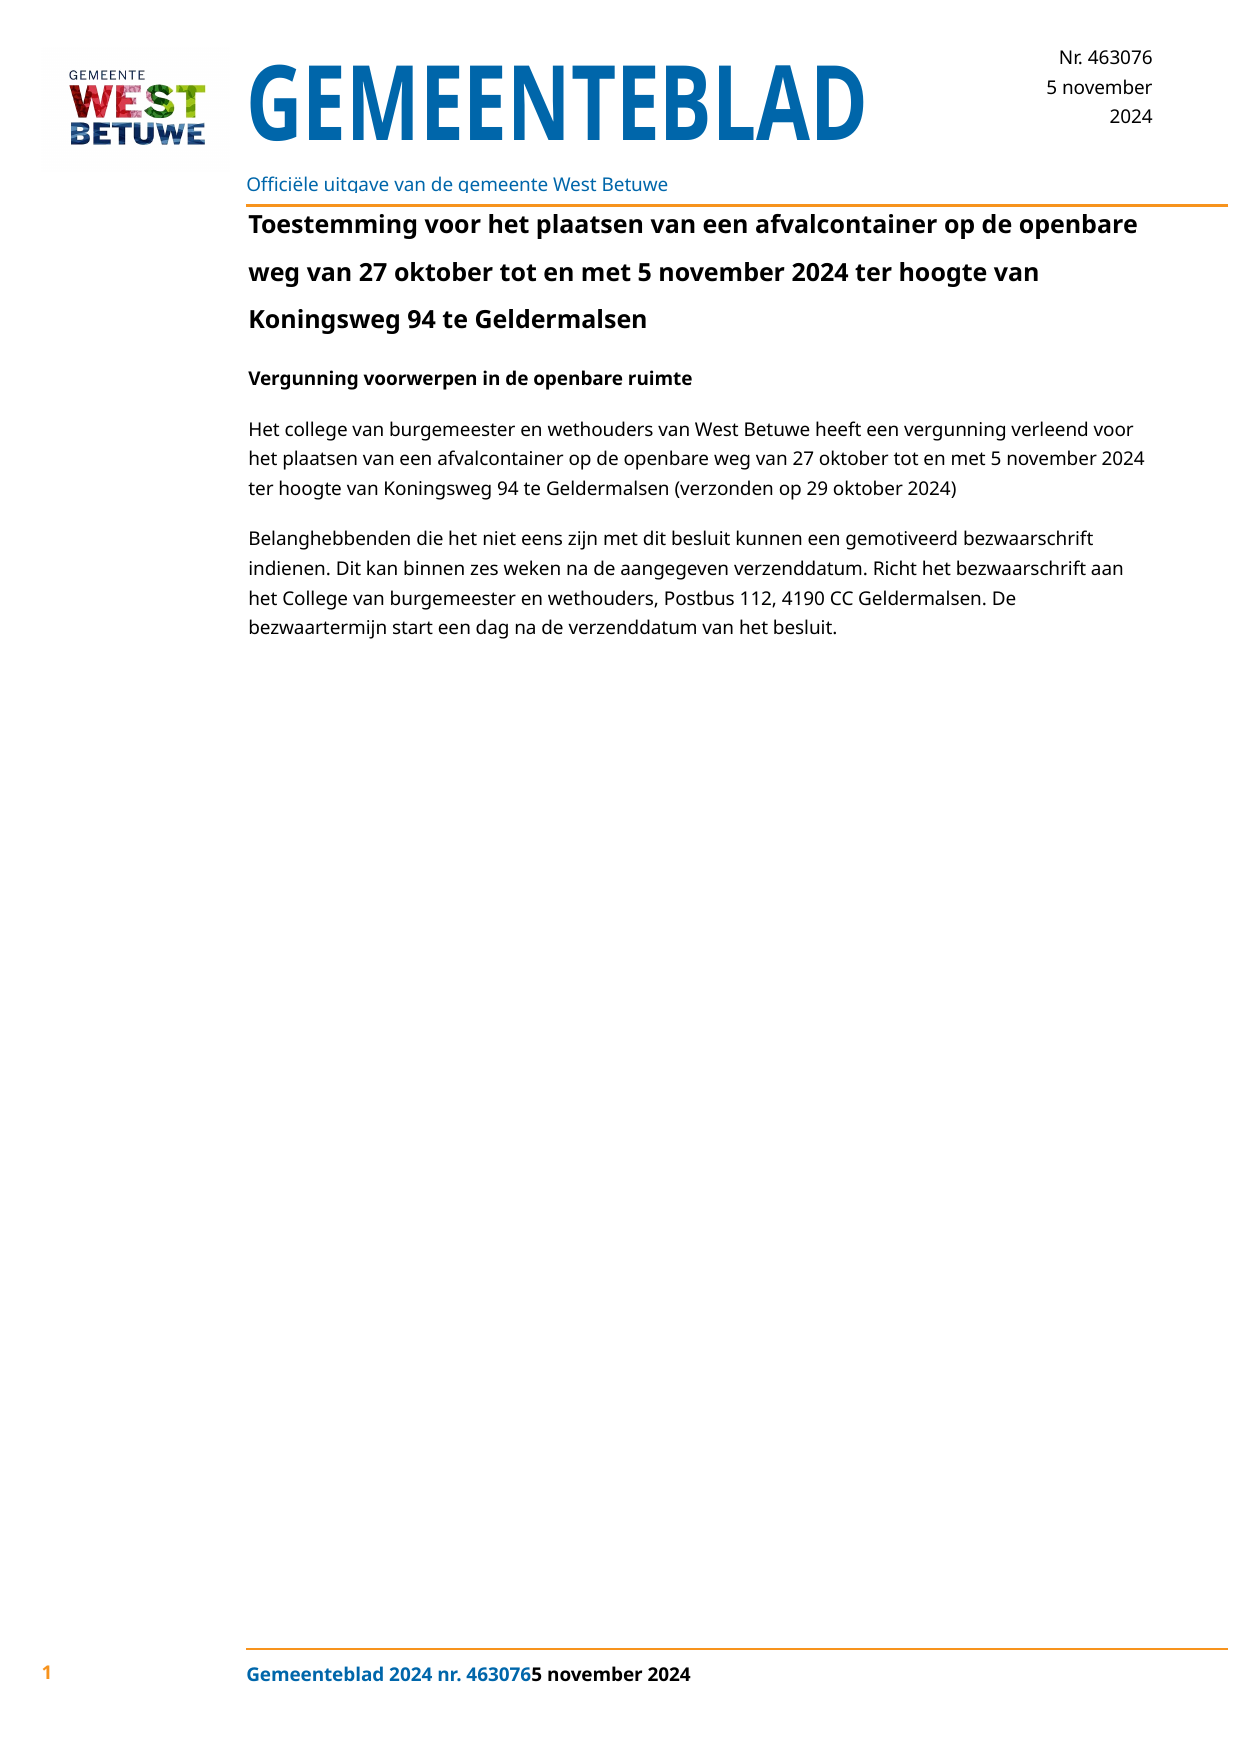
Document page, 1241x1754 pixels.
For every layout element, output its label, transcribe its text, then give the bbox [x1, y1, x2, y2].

text Vergunning voorwerpen in de openbare ruimte [248, 366, 1152, 391]
text Toestemming voor het plaatsen van een afvalcontainer op de openbare weg van 27 oktober tot en met 5 november 2024 ter hoogte van Koningsweg 94 te Geldermalsen [248, 207, 1152, 336]
text Belanghebbenden die het niet eens zijn met dit besluit kunnen een gemotiveerd bezwaarschrift indienen. Dit kan binnen zes weken na de aangegeven verzenddatum. Richt het bezwaarschrift aan het College van burgemeester en wethouders, Postbus 112, 4190 CC Geldermalsen. De bezwaartermijn start een dag na de verzenddatum van het besluit. [248, 526, 1152, 640]
text Het college van burgemeester en wethouders van West Betuwe heeft een vergunning verleend voor het plaatsen van een afvalcontainer op de openbare weg van 27 oktober tot en met 5 november 2024 ter hoogte van Koningsweg 94 te Geldermalsen (verzonden op 29 oktober 2024) [248, 416, 1152, 501]
picture [41, 47, 231, 172]
